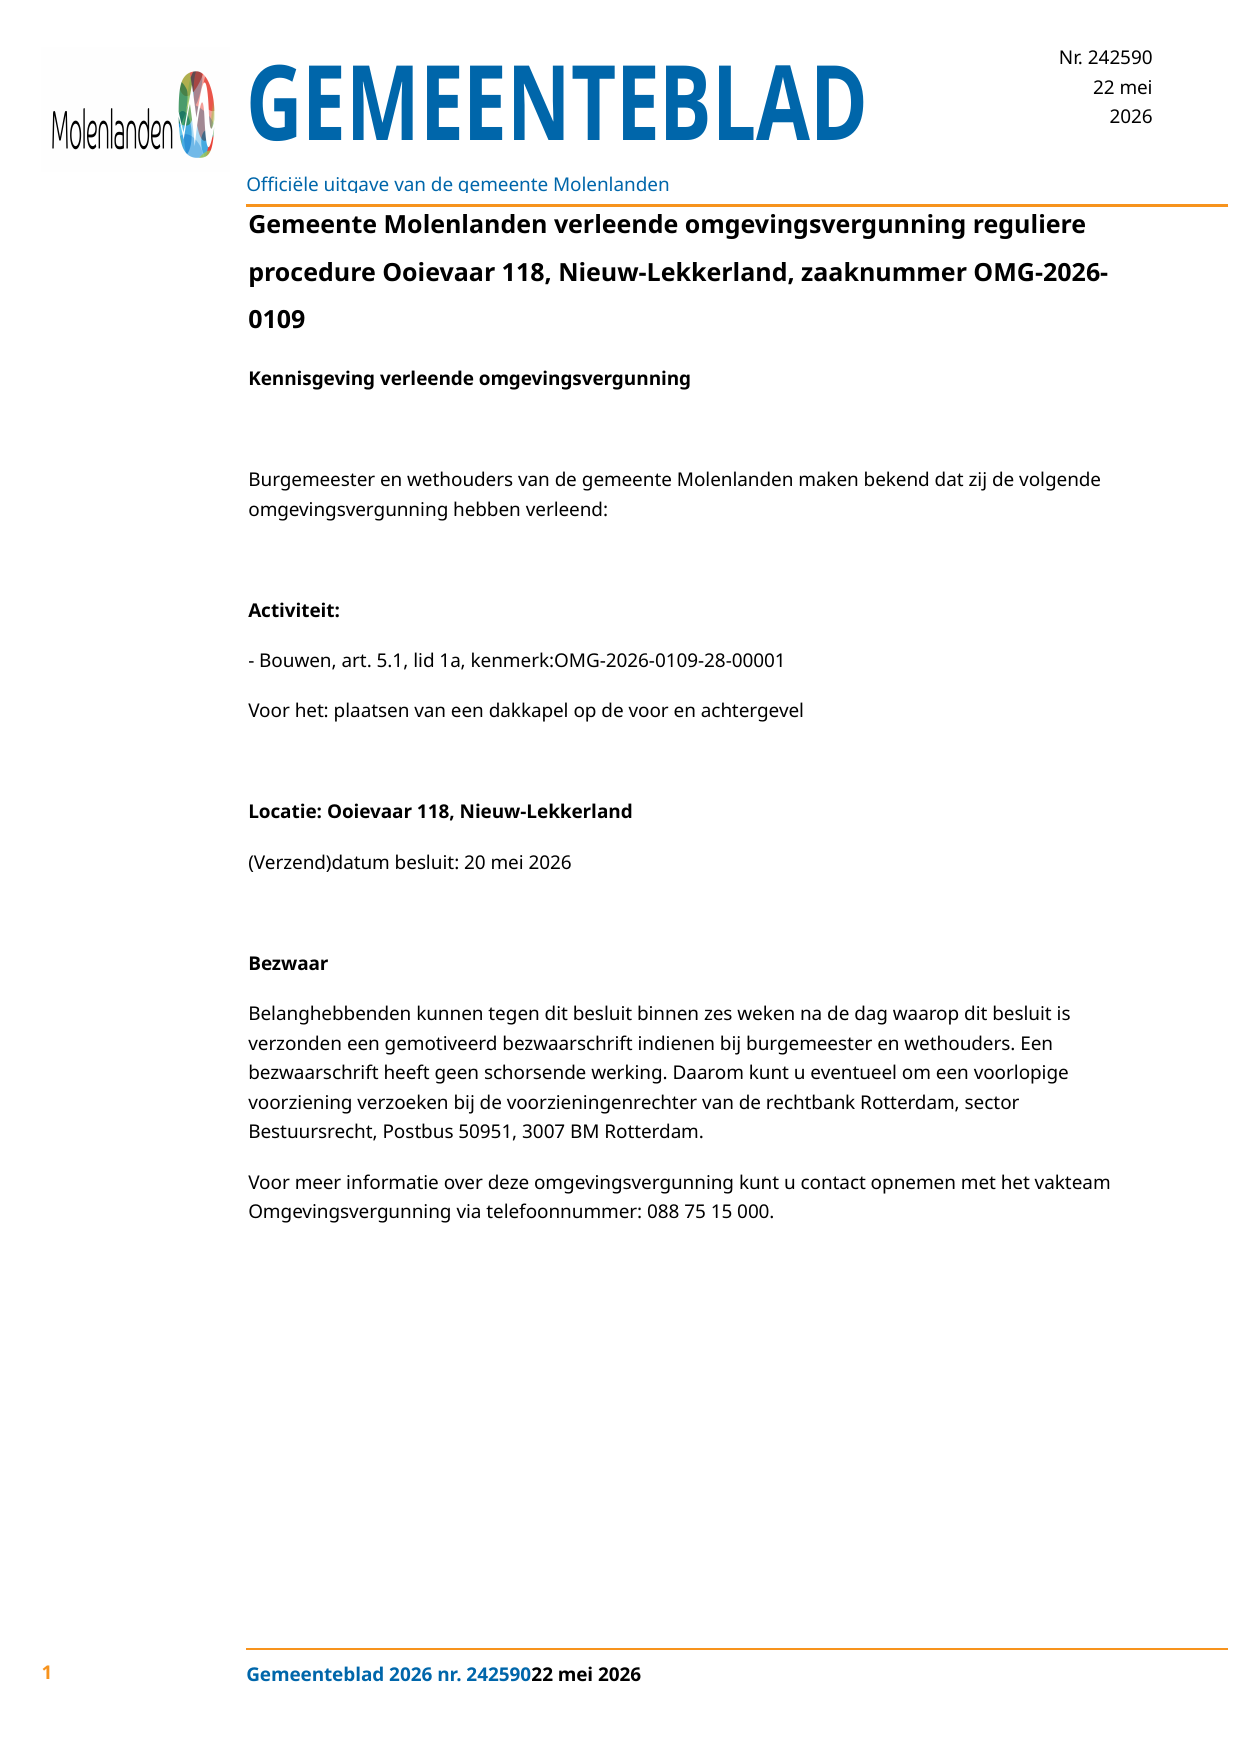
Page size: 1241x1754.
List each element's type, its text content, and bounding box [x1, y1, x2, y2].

text (Verzend)datum besluit: 20 mei 2026 [248, 849, 1152, 874]
text Voor het: plaatsen van een dakkapel op de voor en achtergevel [248, 698, 1152, 723]
text Kennisgeving verleende omgevingsvergunning [248, 366, 1152, 391]
text - Bouwen, art. 5.1, lid 1a, kenmerk:OMG-2026-0109-28-00001 [248, 647, 1152, 673]
text Belanghebbenden kunnen tegen dit besluit binnen zes weken na de dag waarop dit besluit is verzonden een gemotiveerd bezwaarschrift indienen bij burgemeester en wethouders. Een bezwaarschrift heeft geen schorsende werking. Daarom kunt u eventueel om een voorlopige voorziening verzoeken bij de voorzieningenrechter van de rechtbank Rotterdam, sector Bestuursrecht, Postbus 50951, 3007 BM Rotterdam. [248, 1000, 1152, 1144]
text Voor meer informatie over deze omgevingsvergunning kunt u contact opnemen met het vakteam Omgevingsvergunning via telefoonnummer: 088 75 15 000. [248, 1169, 1152, 1224]
text Activiteit: [248, 597, 1152, 622]
text Burgemeester en wethouders van de gemeente Molenlanden maken bekend dat zij de volgende omgevingsvergunning hebben verleend: [248, 466, 1152, 522]
text Bezwaar [248, 950, 1152, 975]
text Gemeente Molenlanden verleende omgevingsvergunning reguliere procedure Ooievaar 118, Nieuw-Lekkerland, zaaknummer OMG-2026-0109 [248, 207, 1152, 336]
text Locatie: Ooievaar 118, Nieuw-Lekkerland [248, 798, 1152, 824]
picture [41, 47, 231, 172]
